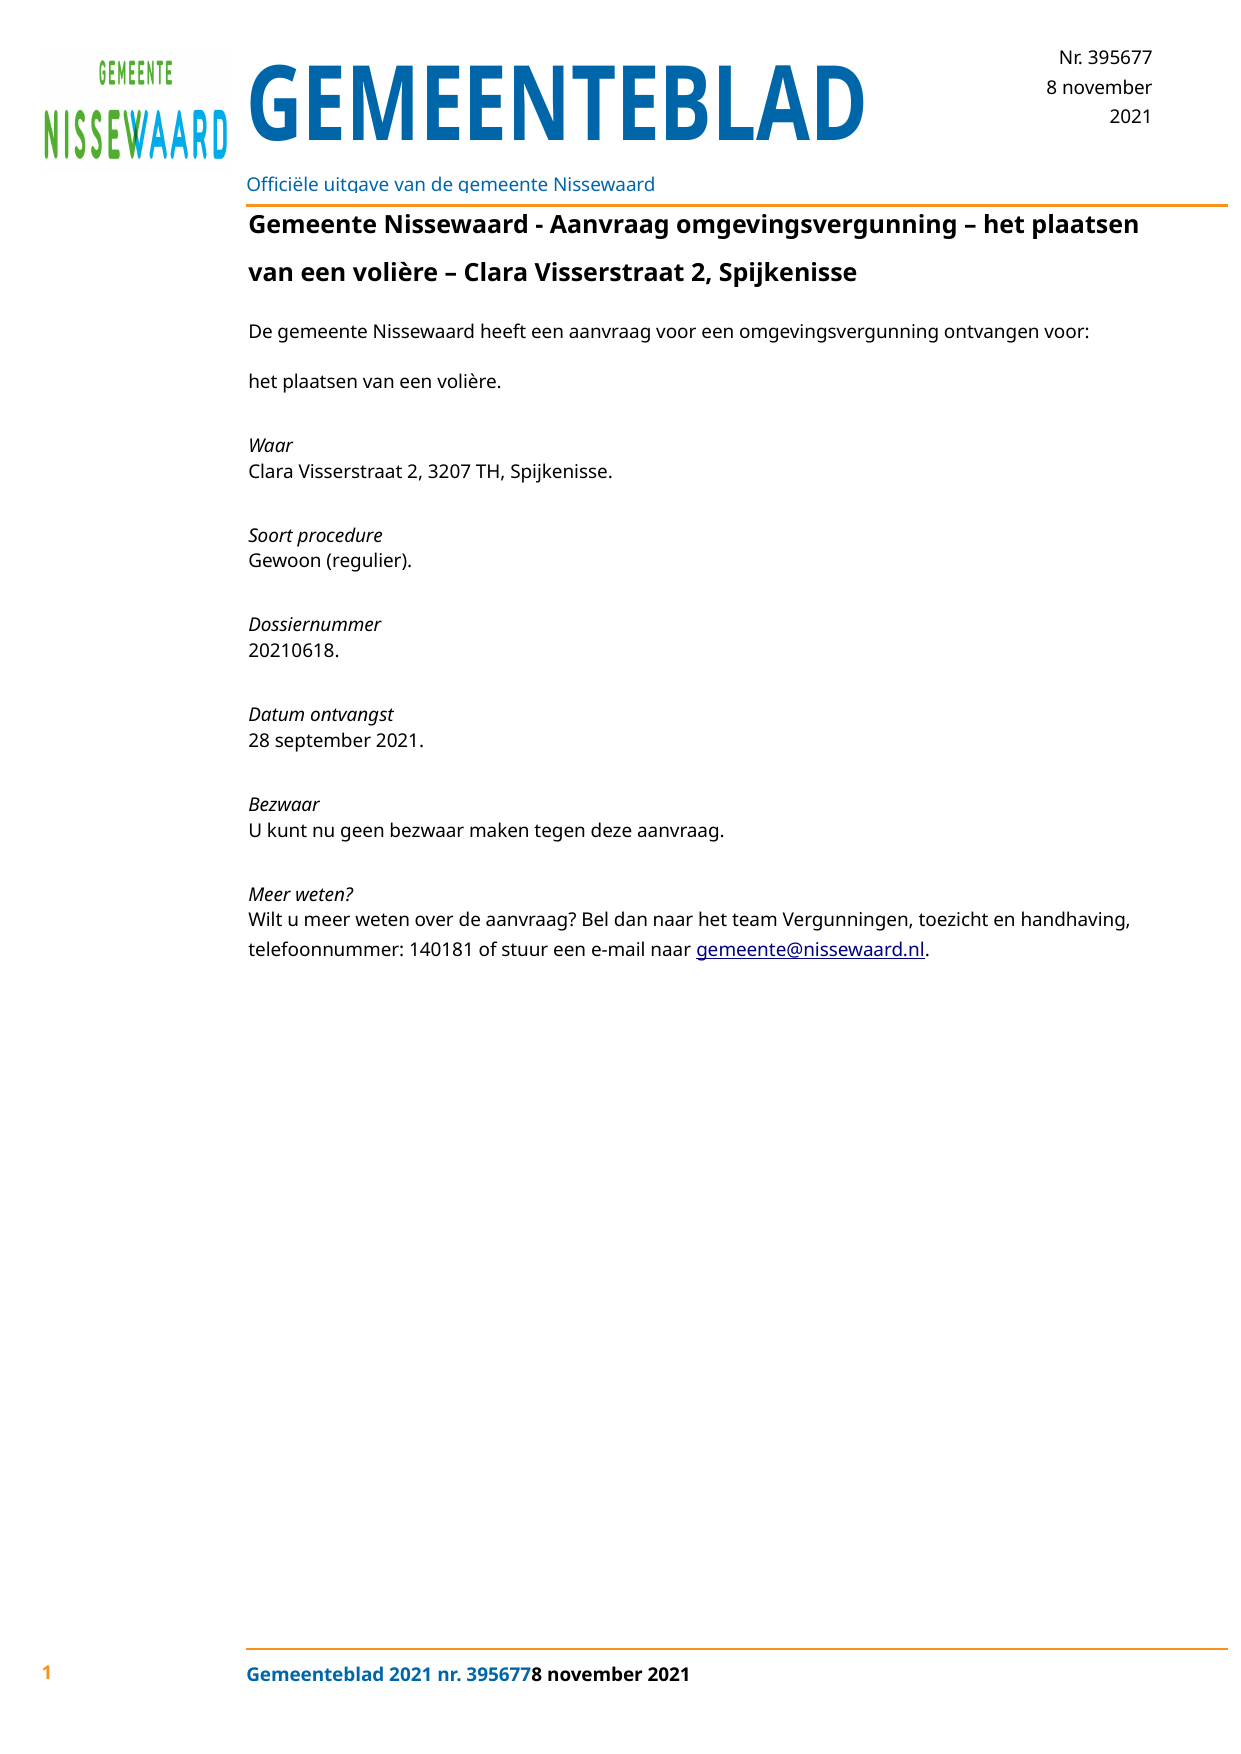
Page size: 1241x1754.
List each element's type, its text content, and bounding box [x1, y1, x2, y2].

text Meer weten? [248, 881, 1152, 906]
text Gemeente Nissewaard - Aanvraag omgevingsvergunning – het plaatsen van een volière – Clara Visserstraat 2, Spijkenisse [248, 207, 1152, 288]
text Datum ontvangst [248, 701, 1152, 727]
picture [41, 47, 231, 172]
text 20210618. [248, 637, 1152, 663]
text het plaatsen van een volière. [248, 368, 1152, 394]
text Soort procedure [248, 522, 1152, 548]
text Wilt u meer weten over de aanvraag? Bel dan naar het team Vergunningen, toezicht en handhaving, telefoonnummer: 140181 of stuur een e-mail naar gemeente@nissewaard.nl. [248, 906, 1152, 962]
text De gemeente Nissewaard heeft een aanvraag voor een omgevingsvergunning ontvangen voor: [248, 318, 1152, 344]
text U kunt nu geen bezwaar maken tegen deze aanvraag. [248, 817, 1152, 842]
text Gewoon (regulier). [248, 548, 1152, 573]
text Clara Visserstraat 2, 3207 TH, Spijkenisse. [248, 458, 1152, 484]
text 28 september 2021. [248, 727, 1152, 753]
text Dossiernummer [248, 612, 1152, 637]
text Waar [248, 432, 1152, 458]
text Bezwaar [248, 791, 1152, 817]
